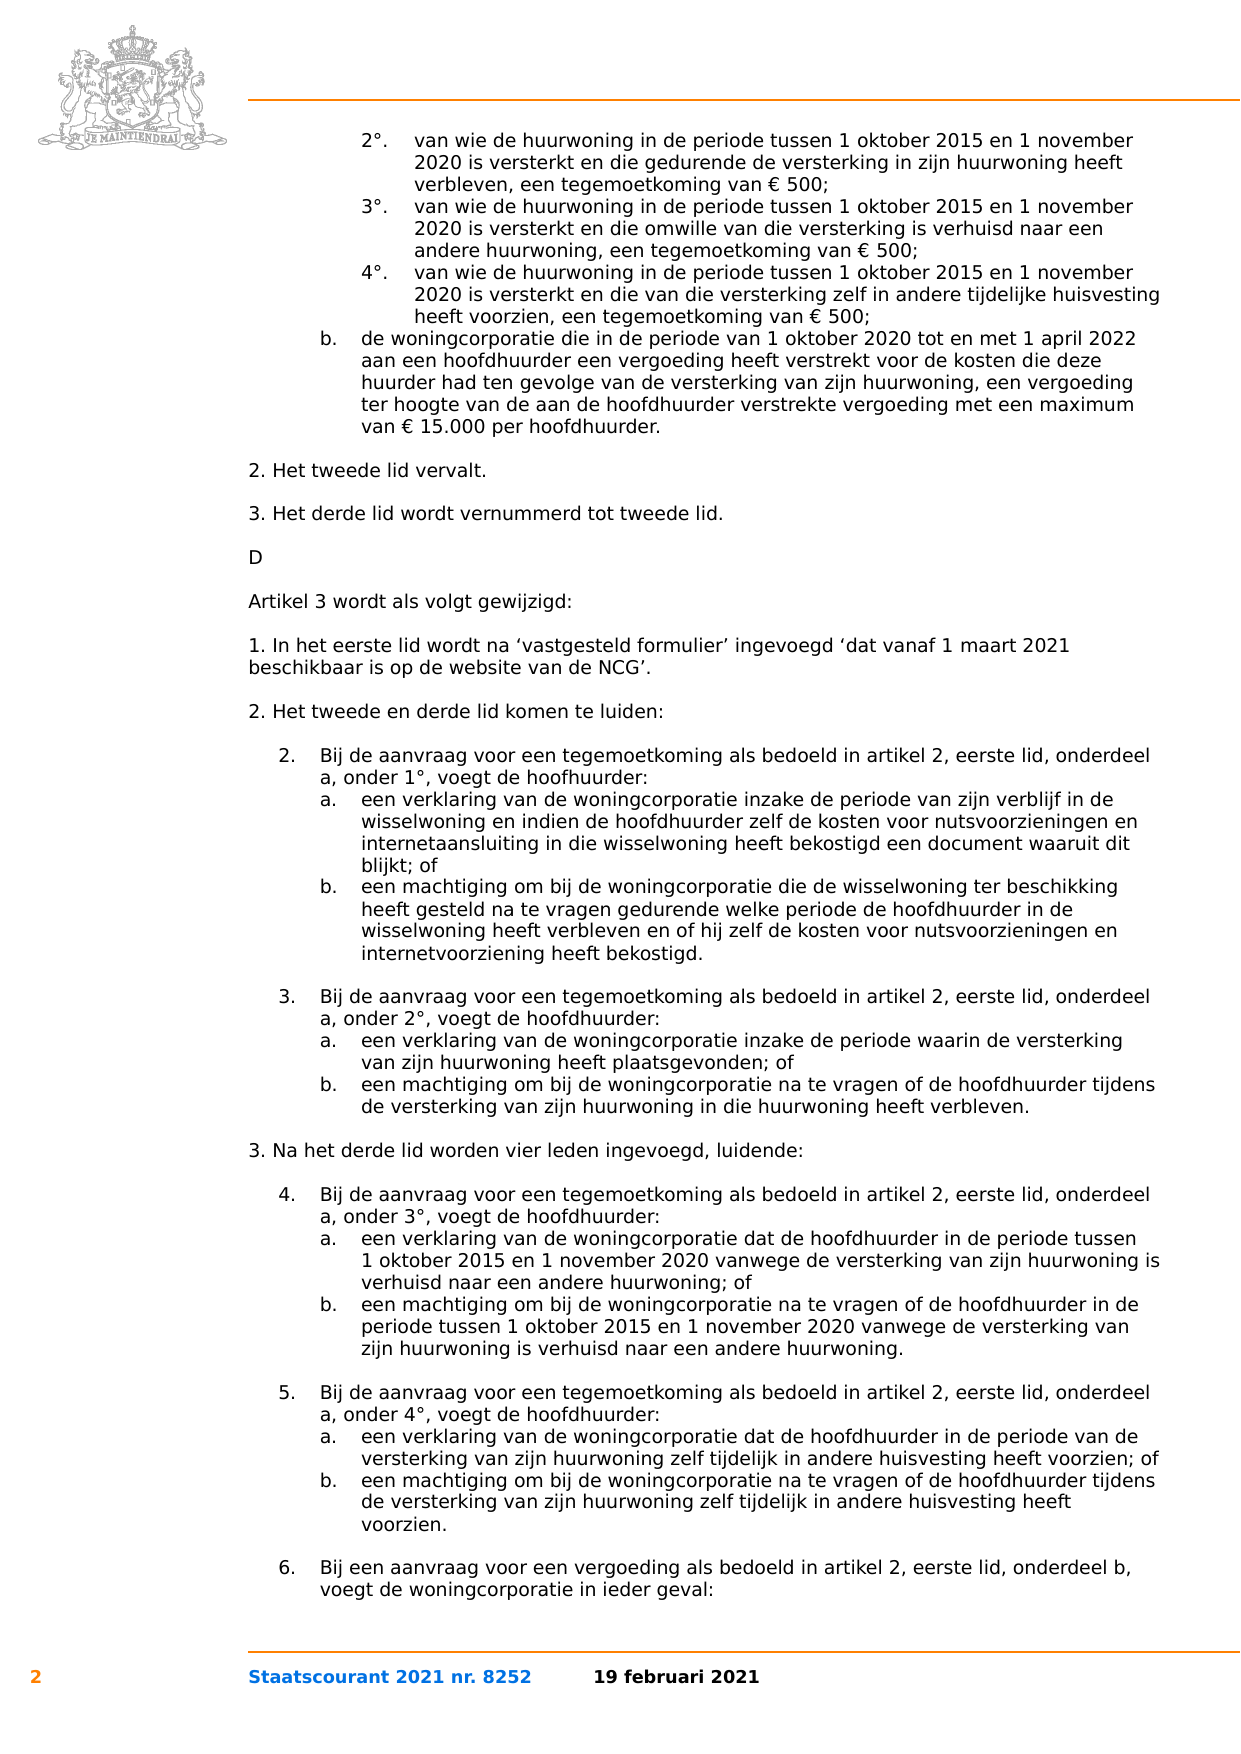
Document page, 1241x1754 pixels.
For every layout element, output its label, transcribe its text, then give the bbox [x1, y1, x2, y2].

text 4°. van wie de huurwoning in de periode tussen 1 oktober 2015 en 1 november 2020 is versterkt en die van die versterking zelf in andere tijdelijke huisvesting heeft voorzien, een tegemoetkoming van € 500; [361, 262, 1163, 328]
picture [38, 25, 227, 150]
text Artikel 3 wordt als volgt gewijzigd: [248, 591, 1163, 613]
text 6. Bij een aanvraag voor een vergoeding als bedoeld in artikel 2, eerste lid, onderdeel b, voegt de woningcorporatie in ieder geval: [278, 1557, 1163, 1601]
text 2. Het tweede lid vervalt. [248, 459, 1163, 481]
text a. een verklaring van de woningcorporatie inzake de periode van zijn verblijf in de wisselwoning en indien de hoofdhuurder zelf de kosten voor nutsvoorzieningen en internetaansluiting in die wisselwoning heeft bekostigd een document waaruit dit blijkt; of [319, 788, 1163, 876]
text a. een verklaring van de woningcorporatie dat de hoofdhuurder in de periode van de versterking van zijn huurwoning zelf tijdelijk in andere huisvesting heeft voorzien; of [319, 1426, 1163, 1469]
text b. een machtiging om bij de woningcorporatie na te vragen of de hoofdhuurder tijdens de versterking van zijn huurwoning in die huurwoning heeft verbleven. [319, 1074, 1163, 1118]
text D [248, 547, 1163, 569]
text a. een verklaring van de woningcorporatie dat de hoofdhuurder in de periode tussen 1 oktober 2015 en 1 november 2020 vanwege de versterking van zijn huurwoning is verhuisd naar een andere huurwoning; of [319, 1228, 1163, 1294]
text b. een machtiging om bij de woningcorporatie na te vragen of de hoofdhuurder tijdens de versterking van zijn huurwoning zelf tijdelijk in andere huisvesting heeft voorzien. [319, 1469, 1163, 1535]
text 4. Bij de aanvraag voor een tegemoetkoming als bedoeld in artikel 2, eerste lid, onderdeel a, onder 3°, voegt de hoofdhuurder: [278, 1184, 1163, 1228]
text 1. In het eerste lid wordt na ‘vastgesteld formulier’ ingevoegd ‘dat vanaf 1 maart 2021 beschikbaar is op de website van de NCG’. [248, 635, 1163, 679]
text 3. Bij de aanvraag voor een tegemoetkoming als bedoeld in artikel 2, eerste lid, onderdeel a, onder 2°, voegt de hoofdhuurder: [278, 986, 1163, 1030]
text a. een verklaring van de woningcorporatie inzake de periode waarin de versterking van zijn huurwoning heeft plaatsgevonden; of [319, 1030, 1163, 1074]
text 2. Bij de aanvraag voor een tegemoetkoming als bedoeld in artikel 2, eerste lid, onderdeel a, onder 1°, voegt de hoofhuurder: [278, 744, 1163, 788]
text 2. Het tweede en derde lid komen te luiden: [248, 701, 1163, 723]
text 3. Het derde lid wordt vernummerd tot tweede lid. [248, 503, 1163, 525]
text 3. Na het derde lid worden vier leden ingevoegd, luidende: [248, 1140, 1163, 1162]
text 5. Bij de aanvraag voor een tegemoetkoming als bedoeld in artikel 2, eerste lid, onderdeel a, onder 4°, voegt de hoofdhuurder: [278, 1382, 1163, 1426]
text b. een machtiging om bij de woningcorporatie na te vragen of de hoofdhuurder in de periode tussen 1 oktober 2015 en 1 november 2020 vanwege de versterking van zijn huurwoning is verhuisd naar een andere huurwoning. [319, 1294, 1163, 1360]
text b. de woningcorporatie die in de periode van 1 oktober 2020 tot en met 1 april 2022 aan een hoofdhuurder een vergoeding heeft verstrekt voor de kosten die deze huurder had ten gevolge van de versterking van zijn huurwoning, een vergoeding ter hoogte van de aan de hoofdhuurder verstrekte vergoeding met een maximum van € 15.000 per hoofdhuurder. [319, 328, 1163, 438]
text b. een machtiging om bij de woningcorporatie die de wisselwoning ter beschikking heeft gesteld na te vragen gedurende welke periode de hoofdhuurder in de wisselwoning heeft verbleven en of hij zelf de kosten voor nutsvoorzieningen en internetvoorziening heeft bekostigd. [319, 876, 1163, 964]
text 3°. van wie de huurwoning in de periode tussen 1 oktober 2015 en 1 november 2020 is versterkt en die omwille van die versterking is verhuisd naar een andere huurwoning, een tegemoetkoming van € 500; [361, 196, 1163, 262]
text 2°. van wie de huurwoning in de periode tussen 1 oktober 2015 en 1 november 2020 is versterkt en die gedurende de versterking in zijn huurwoning heeft verbleven, een tegemoetkoming van € 500; [361, 130, 1163, 196]
